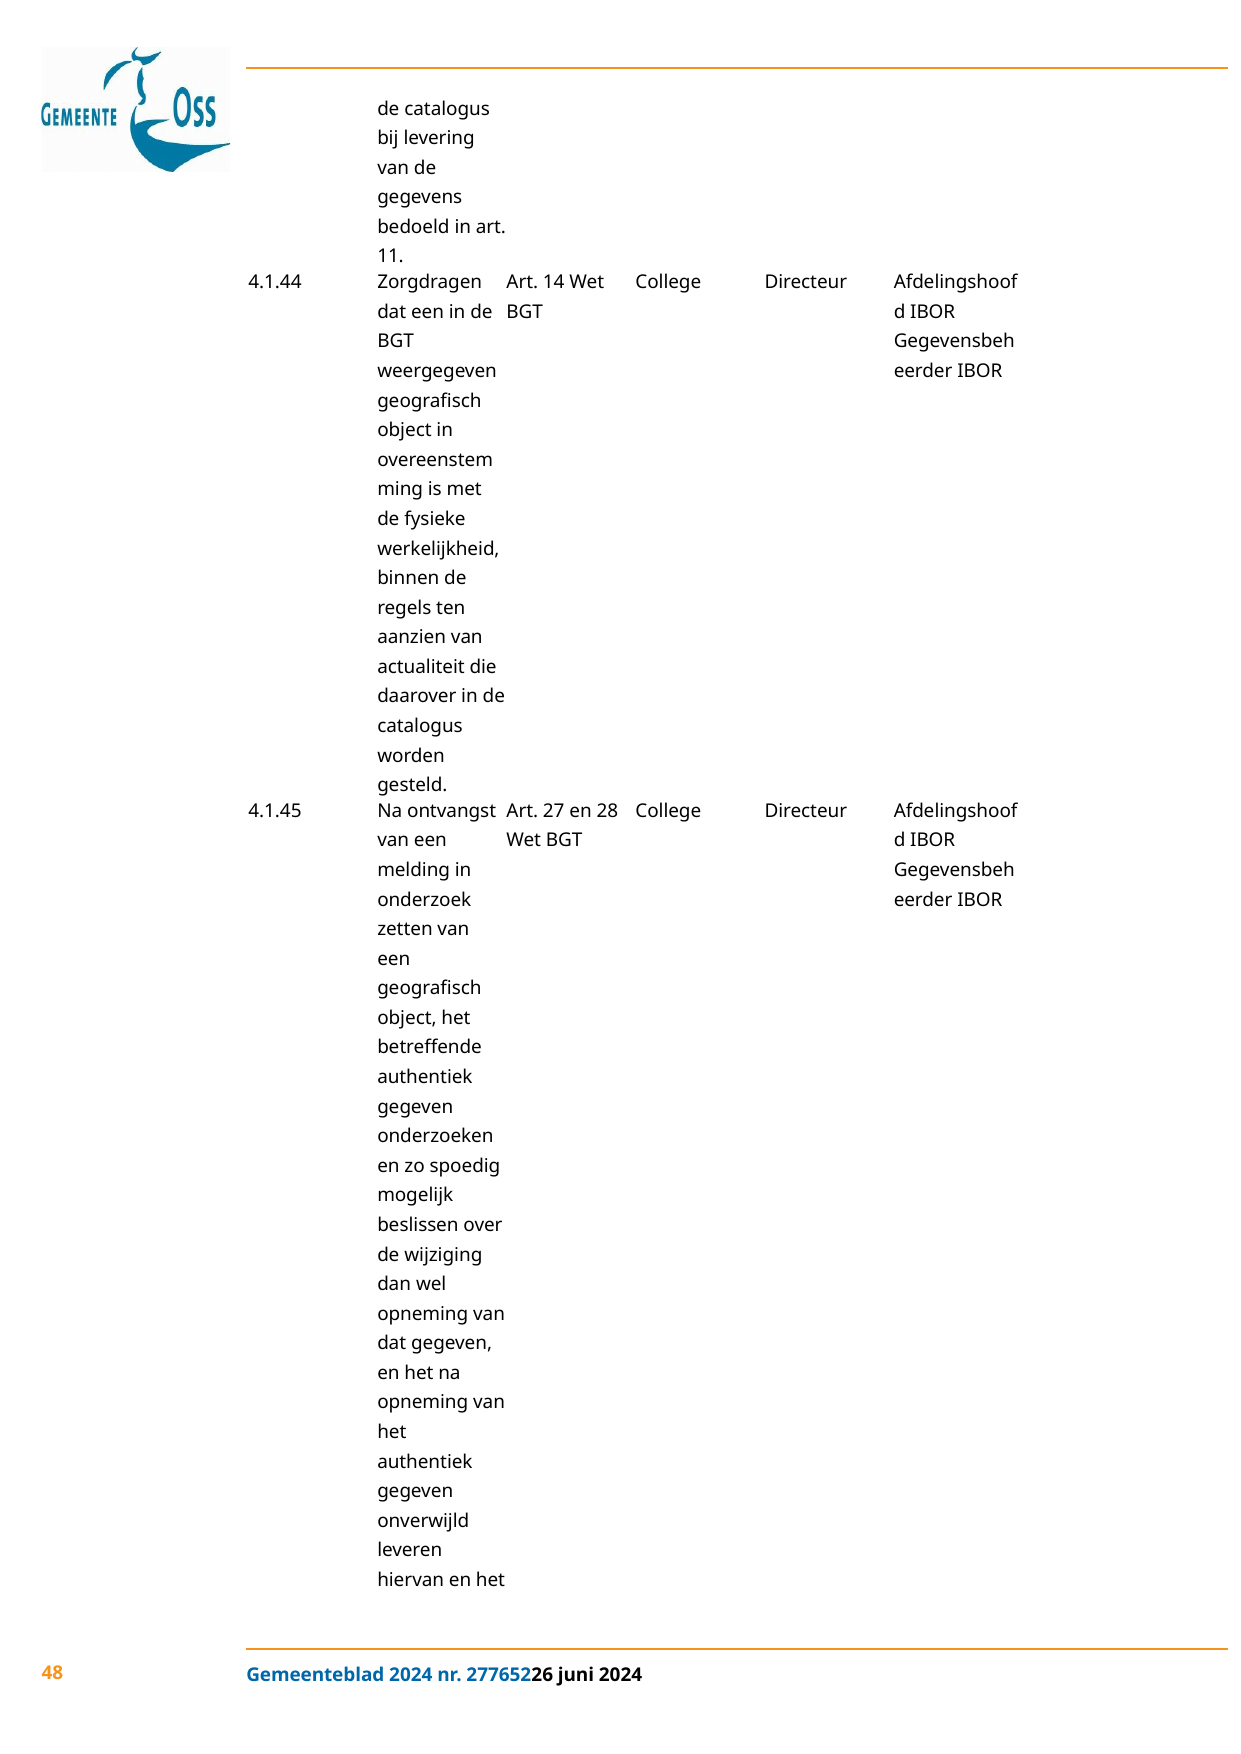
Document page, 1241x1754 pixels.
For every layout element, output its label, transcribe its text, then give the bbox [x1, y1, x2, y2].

table_cell Afdelingshoofd IBOR Gegevensbeheerder IBOR [894, 269, 1022, 797]
table_cell Art. 14 Wet BGT [506, 269, 635, 797]
table_cell [248, 95, 377, 268]
table_cell de catalogus bij levering van de gegevens bedoeld in art. 11. [377, 95, 506, 268]
table_cell Na ontvangst van een melding in onderzoek zetten van een geografisch object, het betreffende authentiek gegeven onderzoeken en zo spoedig mogelijk beslissen over de wijziging dan wel opneming van dat gegeven, en het na opneming van het authentiek gegeven onverwijld leveren hiervan en het [377, 797, 506, 1592]
table_cell 4.1.45 [248, 797, 377, 1592]
table_cell [894, 95, 1022, 268]
table_cell 4.1.44 [248, 269, 377, 797]
table_cell Directeur [764, 269, 893, 797]
table_cell Directeur [764, 797, 893, 1592]
table_cell Afdelingshoofd IBOR Gegevensbeheerder IBOR [894, 797, 1022, 1592]
table_cell [1023, 95, 1152, 268]
picture [41, 47, 231, 172]
table_cell Art. 27 en 28 Wet BGT [506, 797, 635, 1592]
table_cell [635, 95, 764, 268]
table_cell College [635, 269, 764, 797]
table_cell [1023, 269, 1152, 797]
table_cell College [635, 797, 764, 1592]
table_cell [1023, 797, 1152, 1592]
table_cell [764, 95, 893, 268]
table_cell [506, 95, 635, 268]
table_cell Zorgdragen dat een in de BGT weergegeven geografisch object in overeenstemming is met de fysieke werkelijkheid, binnen de regels ten aanzien van actualiteit die daarover in de catalogus worden gesteld. [377, 269, 506, 797]
